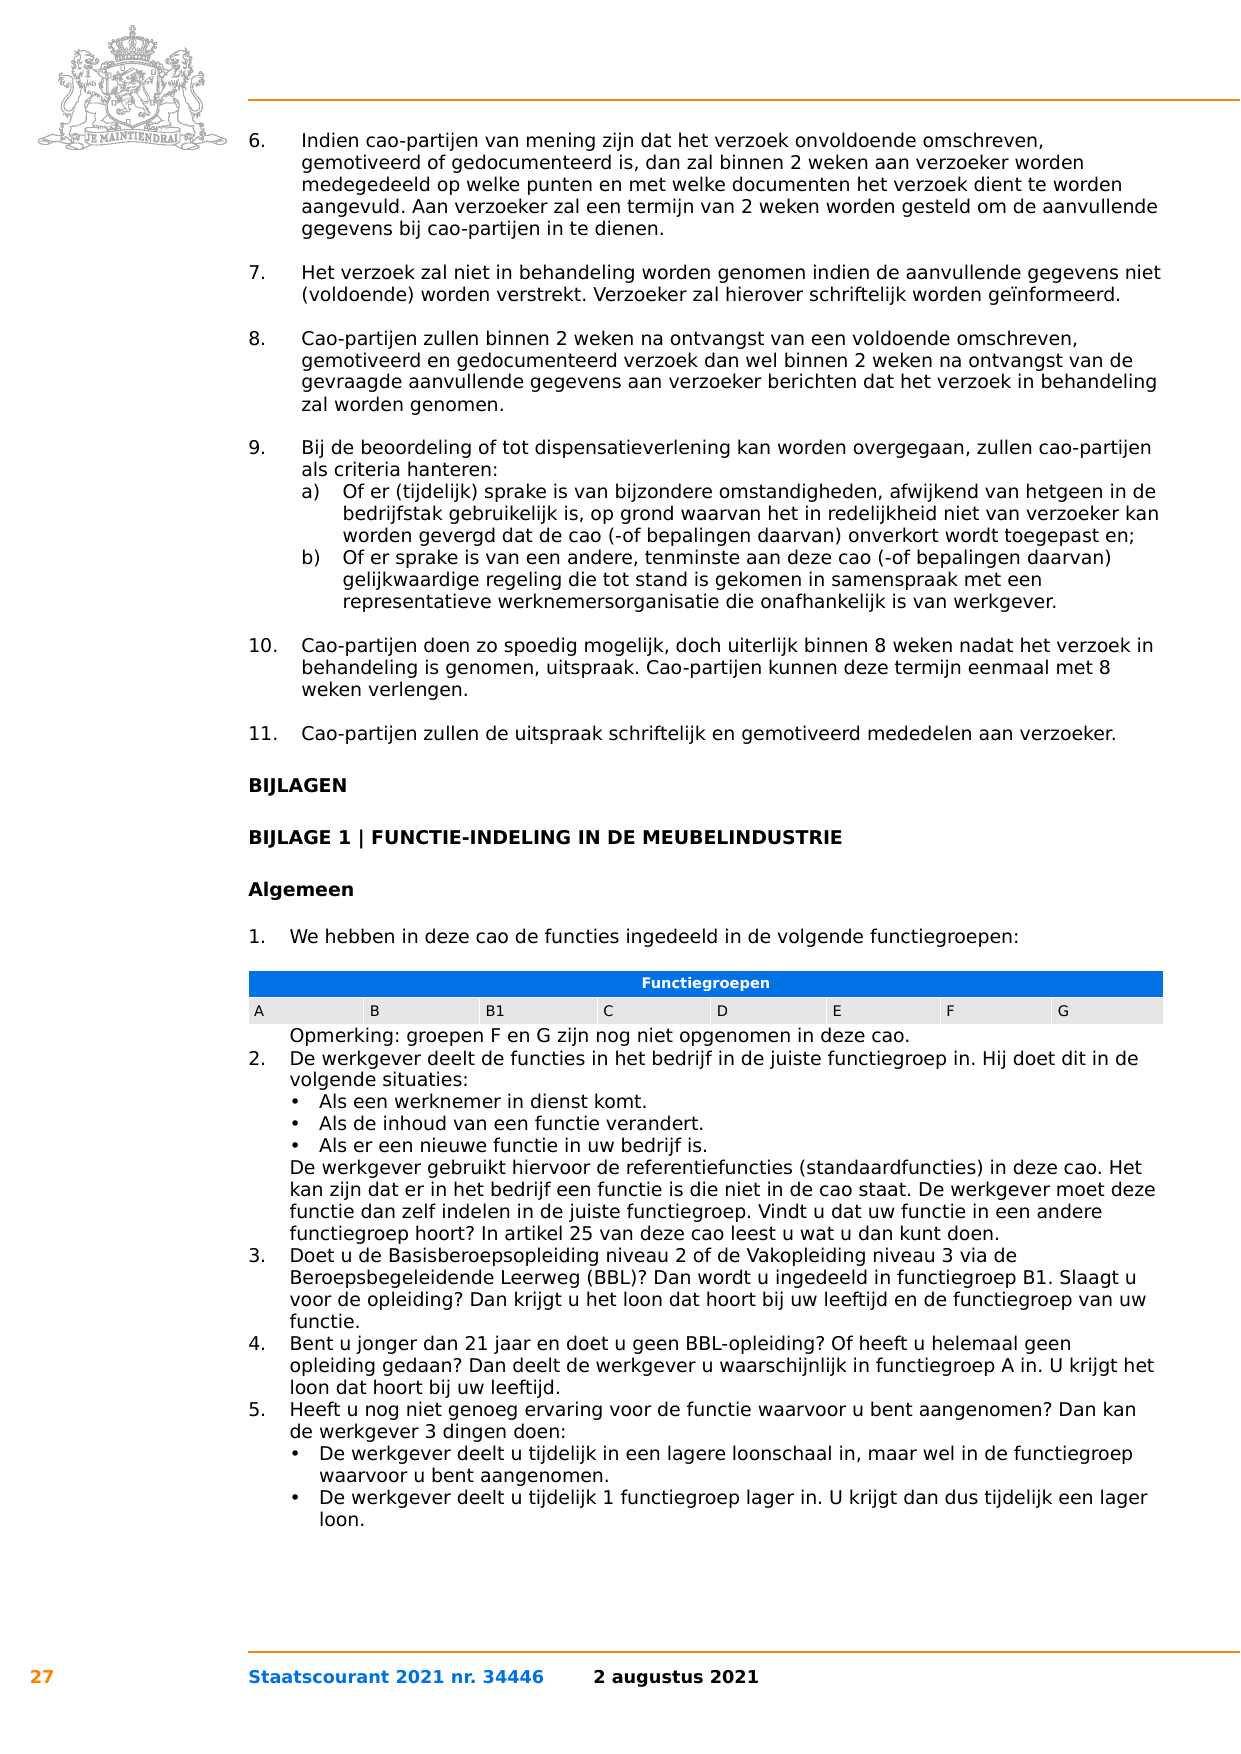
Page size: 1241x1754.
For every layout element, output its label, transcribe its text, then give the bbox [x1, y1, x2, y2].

table_cell A [249, 998, 363, 1024]
table_cell B1 [480, 998, 597, 1024]
text Beroepsbegeleidende Leerweg (BBL)? Dan wordt u ingedeeld in functiegroep B1. Slaagt u voor de opleiding? Dan krijgt u het loon dat hoort bij uw leeftijd en de functiegroep van uw functie. [289, 1267, 1163, 1333]
subtitle BIJLAGE 1 | FUNCTIE-INDELING IN DE MEUBELINDUSTRIE [248, 827, 1163, 849]
text b) Of er sprake is van een andere, tenminste aan deze cao (-of bepalingen daarvan) gelijkwaardige regeling die tot stand is gekomen in samenspraak met een representatieve werknemersorganisatie die onafhankelijk is van werkgever. [301, 547, 1163, 613]
text Opmerking: groepen F en G zijn nog niet opgenomen in deze cao. [289, 1025, 1163, 1047]
text • De werkgever deelt u tijdelijk in een lagere loonschaal in, maar wel in de functiegroep waarvoor u bent aangenomen. [289, 1443, 1163, 1487]
table_cell G [1052, 998, 1163, 1024]
text 8. Cao-partijen zullen binnen 2 weken na ontvangst van een voldoende omschreven, gemotiveerd en gedocumenteerd verzoek dan wel binnen 2 weken na ontvangst van de gevraagde aanvullende gegevens aan verzoeker berichten dat het verzoek in behandeling zal worden genomen. [248, 327, 1163, 415]
table_cell C [598, 998, 710, 1024]
text 2. De werkgever deelt de functies in het bedrijf in de juiste functiegroep in. Hij doet dit in de volgende situaties: [248, 1047, 1163, 1091]
text 5. Heeft u nog niet genoeg ervaring voor de functie waarvoor u bent aangenomen? Dan kan de werkgever 3 dingen doen: [248, 1399, 1163, 1443]
text • Als de inhoud van een functie verandert. [289, 1113, 1163, 1135]
text • Als een werknemer in dienst komt. [289, 1091, 1163, 1113]
table_cell B [364, 998, 479, 1024]
text 3. Doet u de Basisberoepsopleiding niveau 2 of de Vakopleiding niveau 3 via de [248, 1245, 1163, 1267]
table_cell D [711, 998, 826, 1024]
table_cell F [941, 998, 1051, 1024]
subtitle BIJLAGEN [248, 775, 1163, 797]
text 11. Cao-partijen zullen de uitspraak schriftelijk en gemotiveerd mededelen aan verzoeker. [248, 723, 1163, 745]
text 7. Het verzoek zal niet in behandeling worden genomen indien de aanvullende gegevens niet (voldoende) worden verstrekt. Verzoeker zal hierover schriftelijk worden geïnformeerd. [248, 262, 1163, 306]
text 1. We hebben in deze cao de functies ingedeeld in de volgende functiegroepen: [248, 926, 1163, 948]
text • Als er een nieuwe functie in uw bedrijf is. [289, 1135, 1163, 1157]
text 9. Bij de beoordeling of tot dispensatieverlening kan worden overgegaan, zullen cao-partijen als criteria hanteren: [248, 437, 1163, 481]
picture [38, 25, 227, 150]
subtitle Algemeen [248, 879, 1163, 901]
text a) Of er (tijdelijk) sprake is van bijzondere omstandigheden, afwijkend van hetgeen in de bedrijfstak gebruikelijk is, op grond waarvan het in redelijkheid niet van verzoeker kan worden gevergd dat de cao (-of bepalingen daarvan) onverkort wordt toegepast en; [301, 481, 1163, 547]
table_cell E [827, 998, 940, 1024]
text De werkgever gebruikt hiervoor de referentiefuncties (standaardfuncties) in deze cao. Het kan zijn dat er in het bedrijf een functie is die niet in de cao staat. De werkgever moet deze functie dan zelf indelen in de juiste functiegroep. Vindt u dat uw functie in een andere functiegroep hoort? In artikel 25 van deze cao leest u wat u dan kunt doen. [289, 1157, 1163, 1245]
text • De werkgever deelt u tijdelijk 1 functiegroep lager in. U krijgt dan dus tijdelijk een lager loon. [289, 1487, 1163, 1531]
text 10. Cao-partijen doen zo spoedig mogelijk, doch uiterlijk binnen 8 weken nadat het verzoek in behandeling is genomen, uitspraak. Cao-partijen kunnen deze termijn eenmaal met 8 weken verlengen. [248, 635, 1163, 701]
text 6. Indien cao-partijen van mening zijn dat het verzoek onvoldoende omschreven, gemotiveerd of gedocumenteerd is, dan zal binnen 2 weken aan verzoeker worden medegedeeld op welke punten en met welke documenten het verzoek dient te worden aangevuld. Aan verzoeker zal een termijn van 2 weken worden gesteld om de aanvullende gegevens bij cao-partijen in te dienen. [248, 130, 1163, 240]
text 4. Bent u jonger dan 21 jaar en doet u geen BBL-opleiding? Of heeft u helemaal geen opleiding gedaan? Dan deelt de werkgever u waarschijnlijk in functiegroep A in. U krijgt het loon dat hoort bij uw leeftijd. [248, 1333, 1163, 1399]
table_header Functiegroepen [249, 971, 1163, 997]
